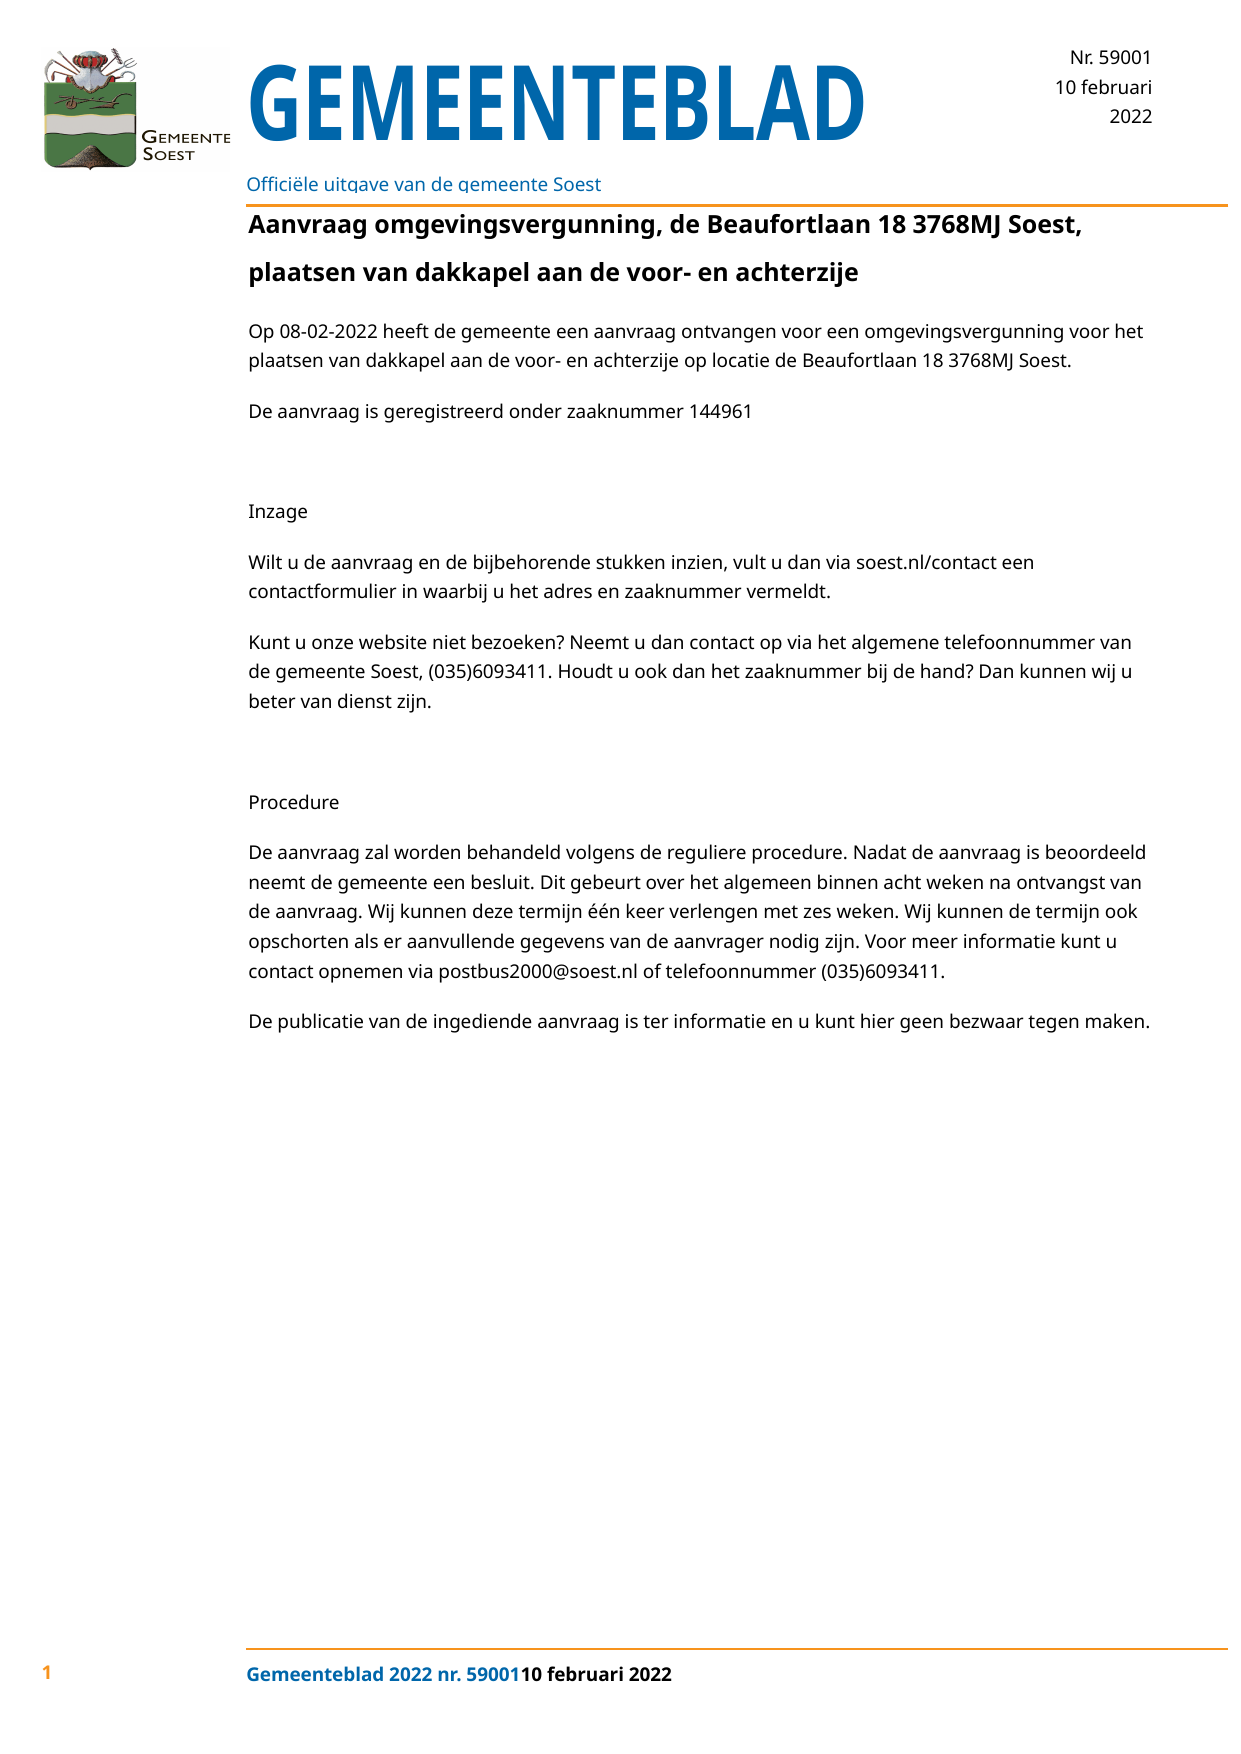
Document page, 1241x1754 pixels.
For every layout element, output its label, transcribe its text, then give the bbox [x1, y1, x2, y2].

text De publicatie van de ingediende aanvraag is ter informatie en u kunt hier geen bezwaar tegen maken. [248, 1008, 1152, 1034]
picture [41, 47, 231, 172]
text Op 08-02-2022 heeft de gemeente een aanvraag ontvangen voor een omgevingsvergunning voor het plaatsen van dakkapel aan de voor- en achterzije op locatie de Beaufortlaan 18 3768MJ Soest. [248, 318, 1152, 373]
text Wilt u de aanvraag en de bijbehorende stukken inzien, vult u dan via soest.nl/contact een contactformulier in waarbij u het adres en zaaknummer vermeldt. [248, 549, 1152, 604]
text Kunt u onze website niet bezoeken? Neemt u dan contact op via het algemene telefoonnummer van de gemeente Soest, (035)6093411. Houdt u ook dan het zaaknummer bij de hand? Dan kunnen wij u beter van dienst zijn. [248, 629, 1152, 714]
text De aanvraag zal worden behandeld volgens de reguliere procedure. Nadat de aanvraag is beoordeeld neemt de gemeente een besluit. Dit gebeurt over het algemeen binnen acht weken na ontvangst van de aanvraag. Wij kunnen deze termijn één keer verlengen met zes weken. Wij kunnen de termijn ook opschorten als er aanvullende gegevens van de aanvrager nodig zijn. Voor meer informatie kunt u contact opnemen via postbus2000@soest.nl of telefoonnummer (035)6093411. [248, 839, 1152, 984]
text De aanvraag is geregistreerd onder zaaknummer 144961 [248, 398, 1152, 424]
text Procedure [248, 789, 1152, 815]
text Inzage [248, 499, 1152, 524]
text Aanvraag omgevingsvergunning, de Beaufortlaan 18 3768MJ Soest, plaatsen van dakkapel aan de voor- en achterzije [248, 207, 1152, 288]
